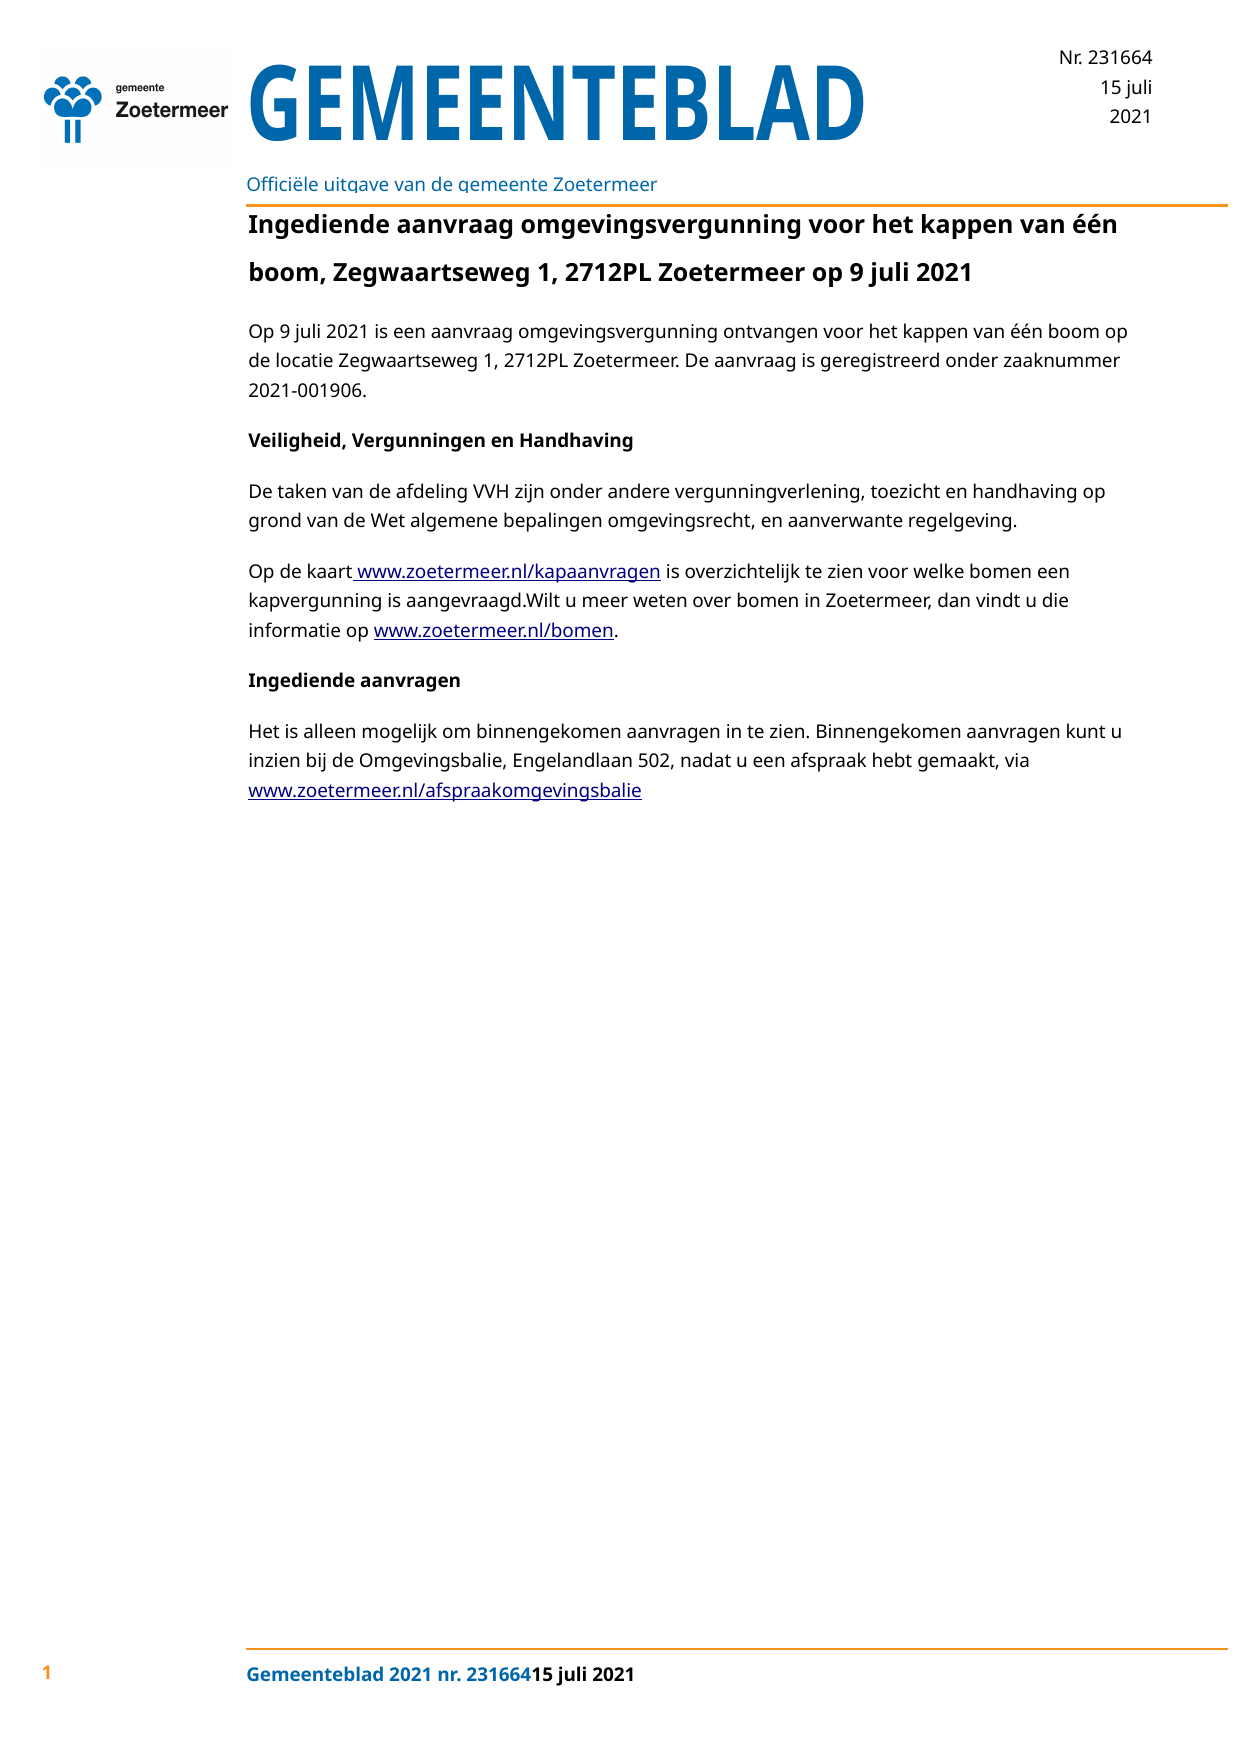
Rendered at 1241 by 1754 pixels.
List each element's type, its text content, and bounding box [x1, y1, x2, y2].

text Ingediende aanvraag omgevingsvergunning voor het kappen van één boom, Zegwaartseweg 1, 2712PL Zoetermeer op 9 juli 2021 [248, 207, 1152, 288]
text De taken van de afdeling VVH zijn onder andere vergunningverlening, toezicht en handhaving op grond van de Wet algemene bepalingen omgevingsrecht, en aanverwante regelgeving. [248, 478, 1152, 533]
text Het is alleen mogelijk om binnengekomen aanvragen in te zien. Binnengekomen aanvragen kunt u inzien bij de Omgevingsbalie, Engelandlaan 502, nadat u een afspraak hebt gemaakt, via www.zoetermeer.nl/afspraakomgevingsbalie [248, 718, 1152, 803]
text Ingediende aanvragen [248, 667, 1152, 693]
text Veiligheid, Vergunningen en Handhaving [248, 427, 1152, 453]
text Op 9 juli 2021 is een aanvraag omgevingsvergunning ontvangen voor het kappen van één boom op de locatie Zegwaartseweg 1, 2712PL Zoetermeer. De aanvraag is geregistreerd onder zaaknummer 2021-001906. [248, 318, 1152, 403]
text Op de kaart www.zoetermeer.nl/kapaanvragen is overzichtelijk te zien voor welke bomen een kapvergunning is aangevraagd.Wilt u meer weten over bomen in Zoetermeer, dan vindt u die informatie op www.zoetermeer.nl/bomen. [248, 558, 1152, 643]
picture [41, 47, 231, 172]
